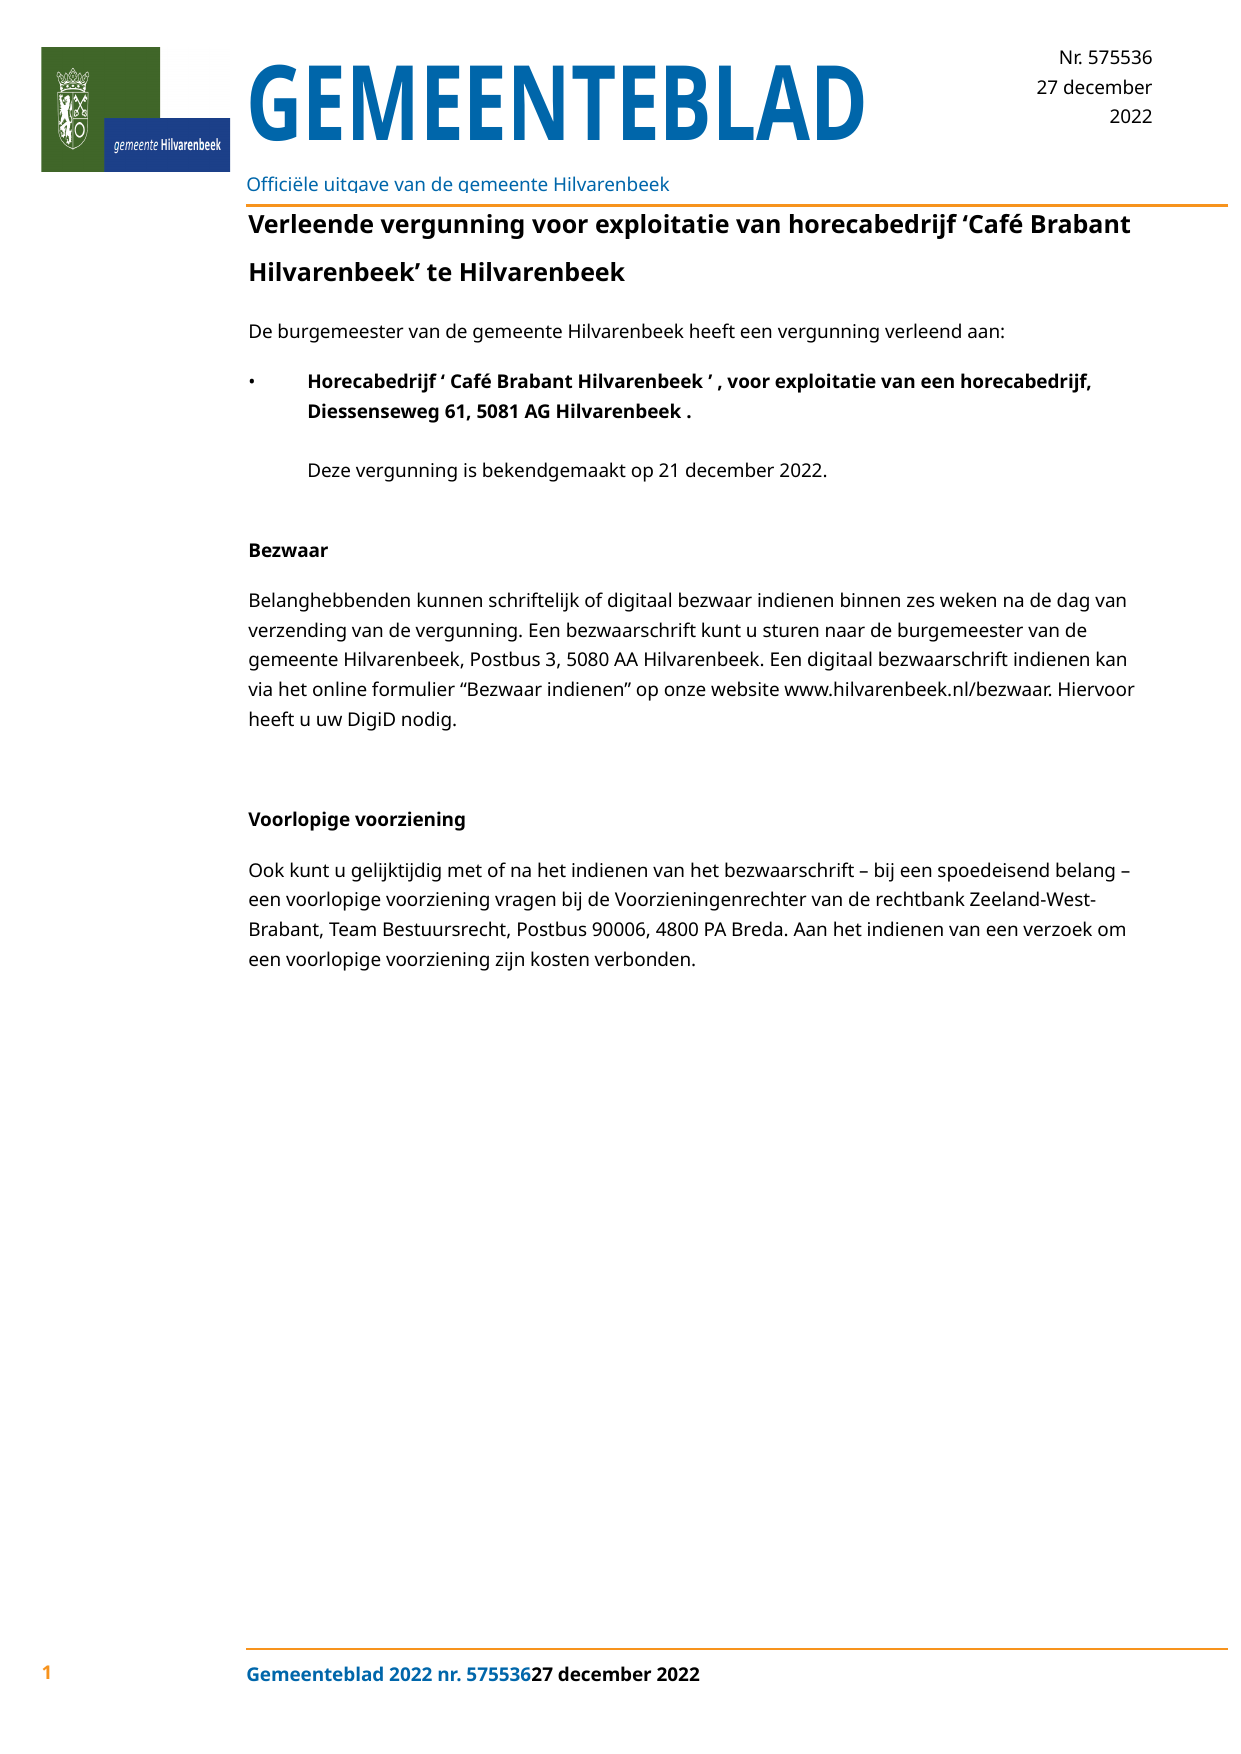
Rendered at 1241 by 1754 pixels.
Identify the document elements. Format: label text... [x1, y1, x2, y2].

text De burgemeester van de gemeente Hilvarenbeek heeft een vergunning verleend aan: [248, 318, 1152, 344]
text Ook kunt u gelijktijdig met of na het indienen van het bezwaarschrift – bij een spoedeisend belang – een voorlopige voorziening vragen bij de Voorzieningenrechter van de rechtbank Zeeland-West-Brabant, Team Bestuursrecht, Postbus 90006, 4800 PA Breda. Aan het indienen van een verzoek om een voorlopige voorziening zijn kosten verbonden. [248, 857, 1152, 972]
text Voorlopige voorziening [248, 807, 1152, 832]
list Deze vergunning is bekendgemaakt op 21 december 2022. [248, 457, 1152, 483]
picture [41, 47, 231, 172]
text Verleende vergunning voor exploitatie van horecabedrijf ‘Café Brabant Hilvarenbeek’ te Hilvarenbeek [248, 207, 1152, 288]
text Belanghebbenden kunnen schriftelijk of digitaal bezwaar indienen binnen zes weken na de dag van verzending van de vergunning. Een bezwaarschrift kunt u sturen naar de burgemeester van de gemeente Hilvarenbeek, Postbus 3, 5080 AA Hilvarenbeek. Een digitaal bezwaarschrift indienen kan via het online formulier “Bezwaar indienen” op onze website www.hilvarenbeek.nl/bezwaar. Hiervoor heeft u uw DigiD nodig. [248, 587, 1152, 732]
list Horecabedrijf ‘ Café Brabant Hilvarenbeek ’ , voor exploitatie van een horecabedrijf, Diessenseweg 61, 5081 AG Hilvarenbeek . [248, 368, 1152, 424]
text Bezwaar [248, 537, 1152, 563]
